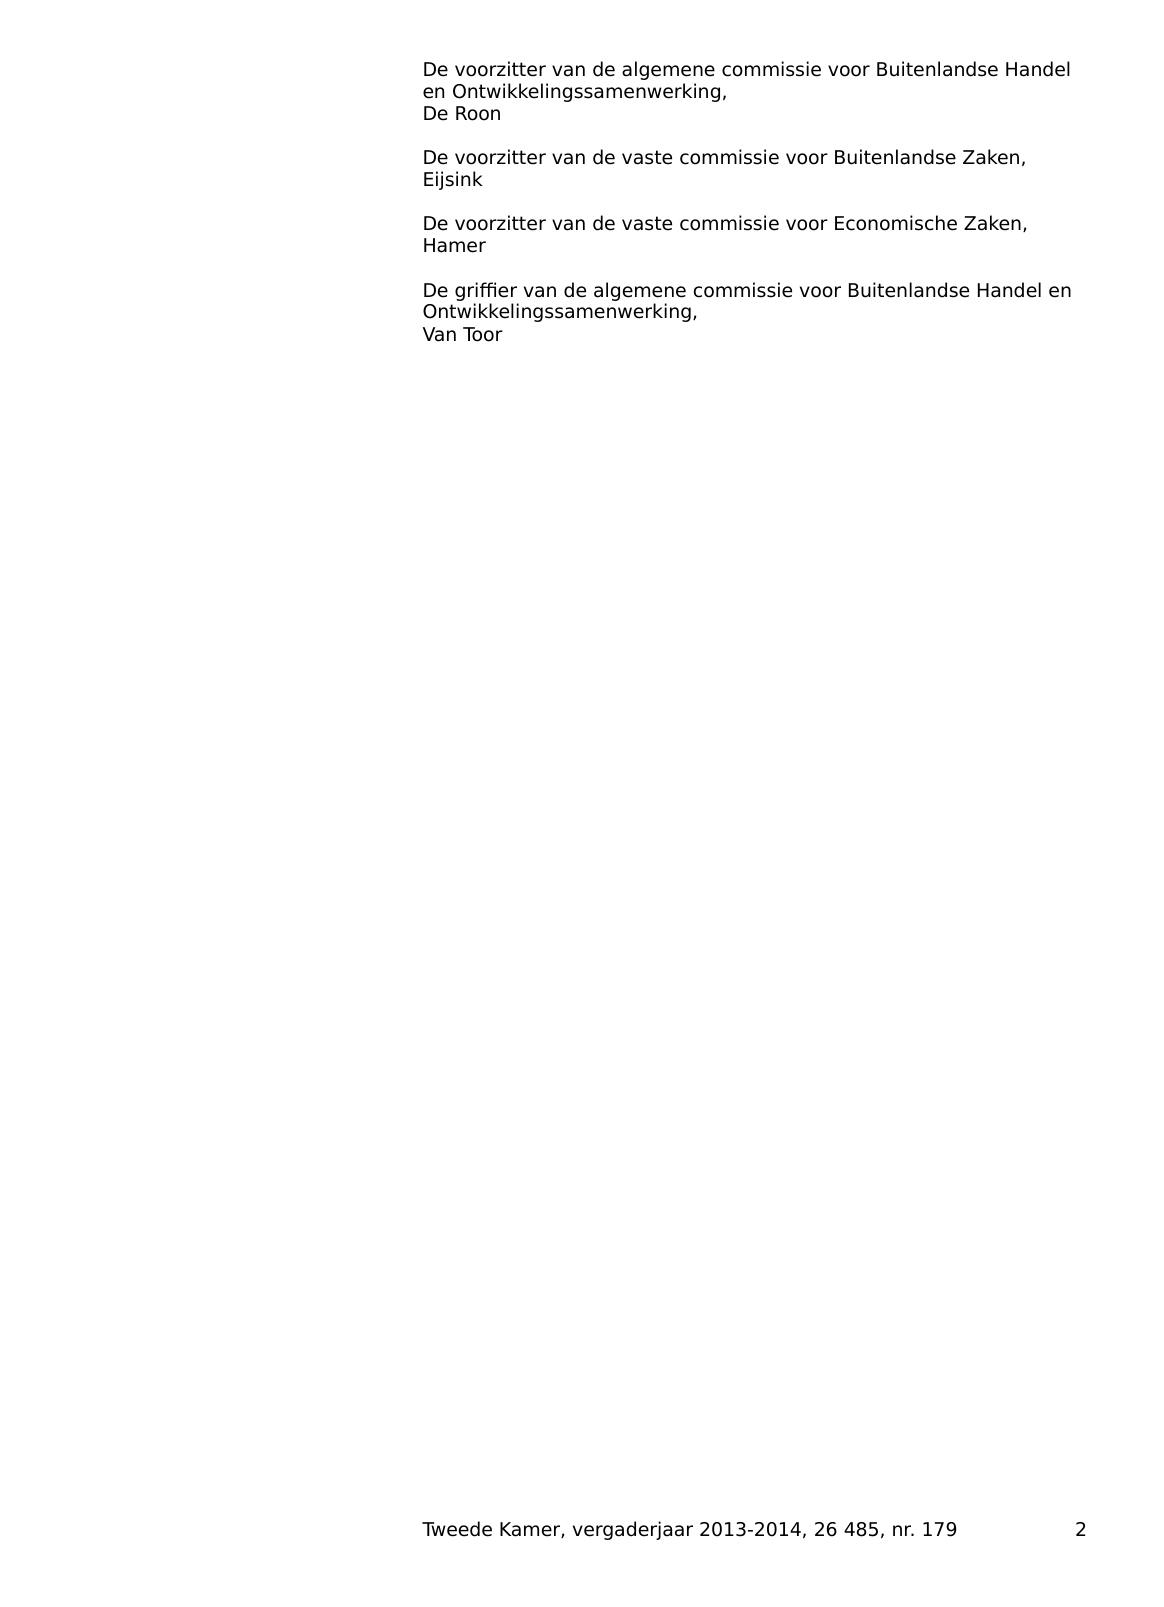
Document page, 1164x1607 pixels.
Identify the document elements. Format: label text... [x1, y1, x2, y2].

text De griffier van de algemene commissie voor Buitenlandse Handel en Ontwikkelingssamenwerking, Van Toor [422, 279, 1087, 345]
text De voorzitter van de vaste commissie voor Economische Zaken, Hamer [422, 213, 1087, 257]
text De voorzitter van de vaste commissie voor Buitenlandse Zaken, Eijsink [422, 147, 1087, 191]
text De voorzitter van de algemene commissie voor Buitenlandse Handel en Ontwikkelingssamenwerking, De Roon [422, 59, 1087, 125]
